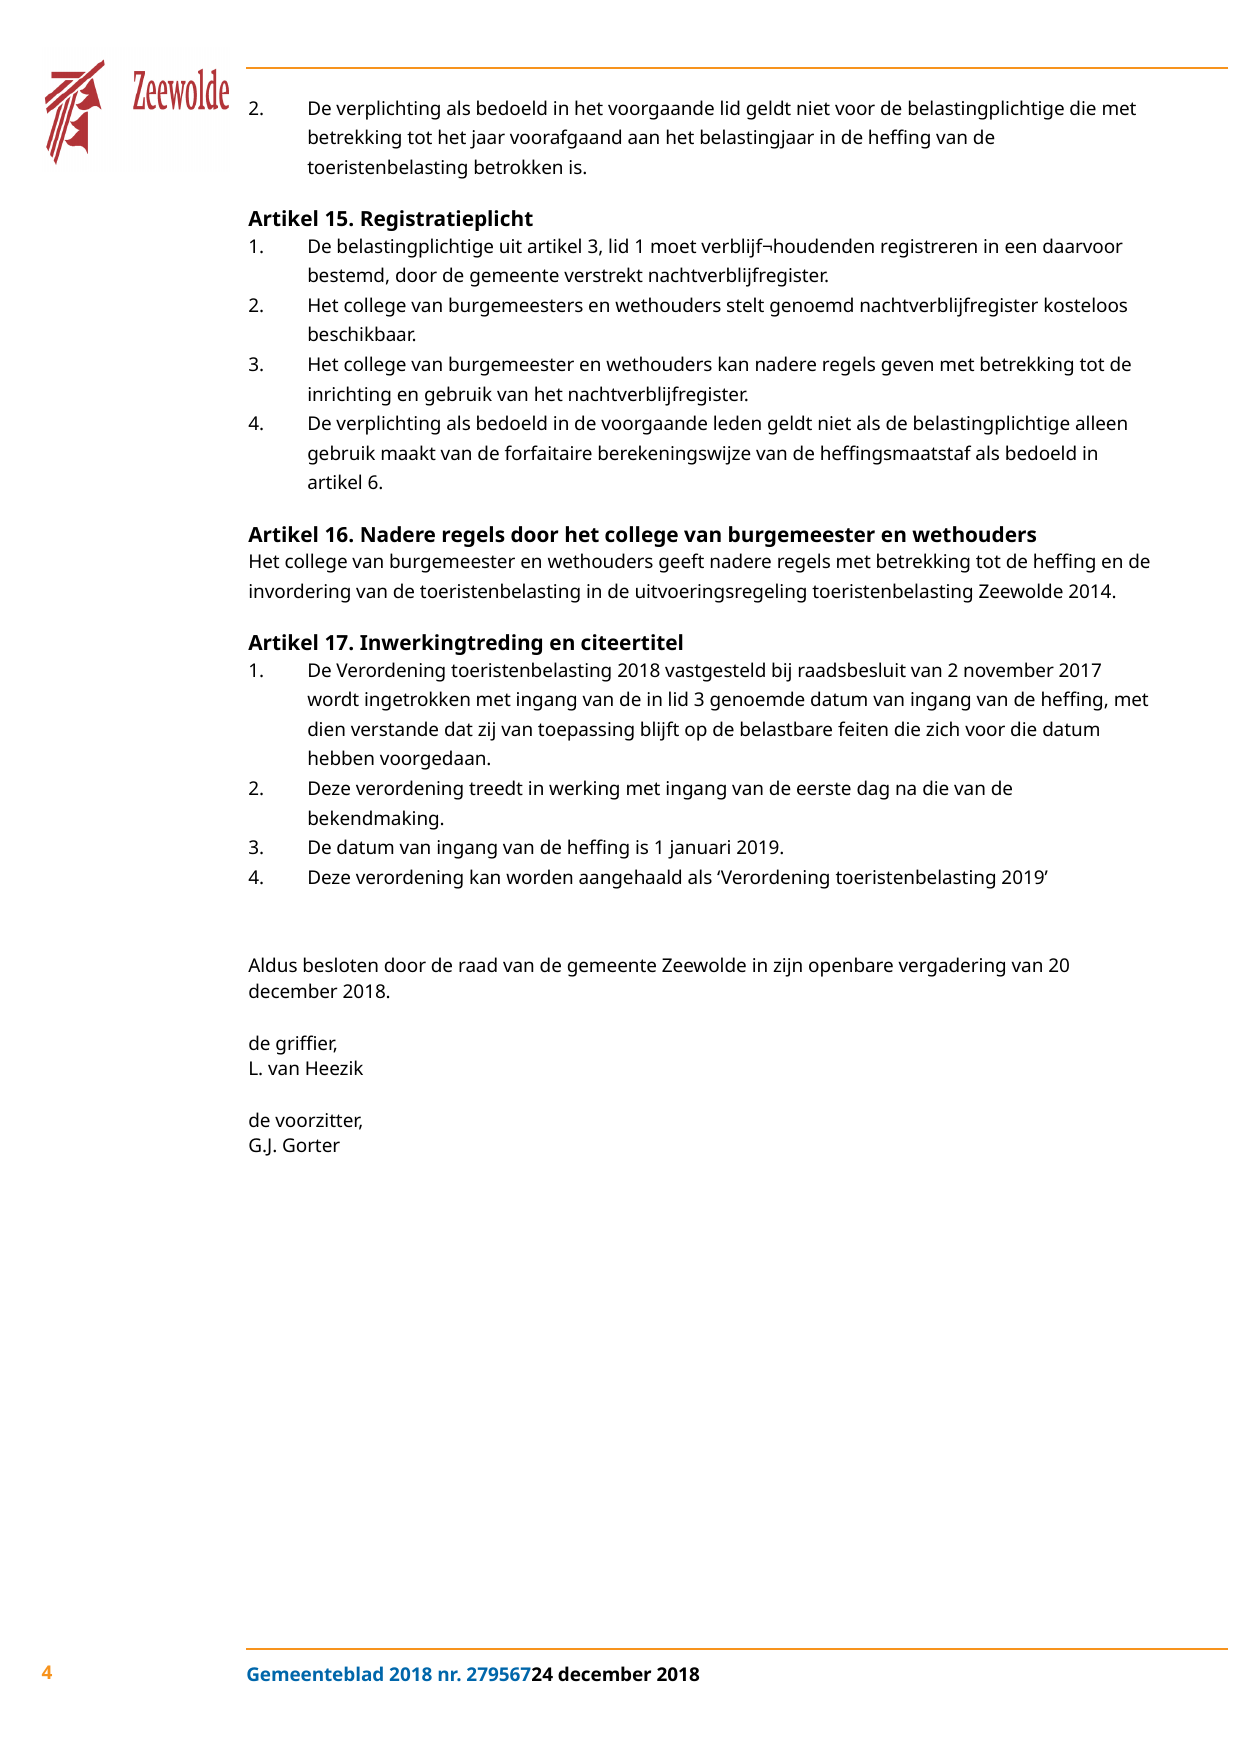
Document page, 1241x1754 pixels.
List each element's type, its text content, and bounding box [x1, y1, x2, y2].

text G.J. Gorter [248, 1133, 1152, 1158]
text L. van Heezik [248, 1056, 1152, 1081]
text de voorzitter, [248, 1107, 1152, 1133]
text Aldus besloten door de raad van de gemeente Zeewolde in zijn openbare vergadering van 20 december 2018. [248, 953, 1152, 1004]
text de griffier, [248, 1030, 1152, 1056]
list De verplichting als bedoeld in de voorgaande leden geldt niet als de belastingplichtige alleen gebruik maakt van de forfaitaire berekeningswijze van de heffingsmaatstaf als bedoeld in artikel 6. [248, 410, 1152, 495]
list Het college van burgemeesters en wethouders stelt genoemd nachtverblijfregister kosteloos beschikbaar. [248, 292, 1152, 347]
picture [41, 47, 231, 172]
text Artikel 15. Registratieplicht [248, 204, 1152, 233]
list De belastingplichtige uit artikel 3, lid 1 moet verblijf¬houdenden registreren in een daarvoor bestemd, door de gemeente verstrekt nachtverblijfregister. [248, 233, 1152, 288]
list De Verordening toeristenbelasting 2018 vastgesteld bij raadsbesluit van 2 november 2017 wordt ingetrokken met ingang van de in lid 3 genoemde datum van ingang van de heffing, met dien verstande dat zij van toepassing blijft op de belastbare feiten die zich voor die datum hebben voorgedaan. [248, 657, 1152, 771]
list Het college van burgemeester en wethouders kan nadere regels geven met betrekking tot de inrichting en gebruik van het nachtverblijfregister. [248, 351, 1152, 406]
list Deze verordening treedt in werking met ingang van de eerste dag na die van de bekendmaking. [248, 775, 1152, 830]
text Artikel 17. Inwerkingtreding en citeertitel [248, 628, 1152, 657]
text Het college van burgemeester en wethouders geeft nadere regels met betrekking tot de heffing en de invordering van de toeristenbelasting in de uitvoeringsregeling toeristenbelasting Zeewolde 2014. [248, 548, 1152, 604]
list De datum van ingang van de heffing is 1 januari 2019. [248, 834, 1152, 860]
list Deze verordening kan worden aangehaald als ‘Verordening toeristenbelasting 2019’ [248, 864, 1152, 889]
list De verplichting als bedoeld in het voorgaande lid geldt niet voor de belastingplichtige die met betrekking tot het jaar voorafgaand aan het belastingjaar in de heffing van de toeristenbelasting betrokken is. [248, 95, 1152, 180]
text Artikel 16. Nadere regels door het college van burgemeester en wethouders [248, 520, 1152, 548]
